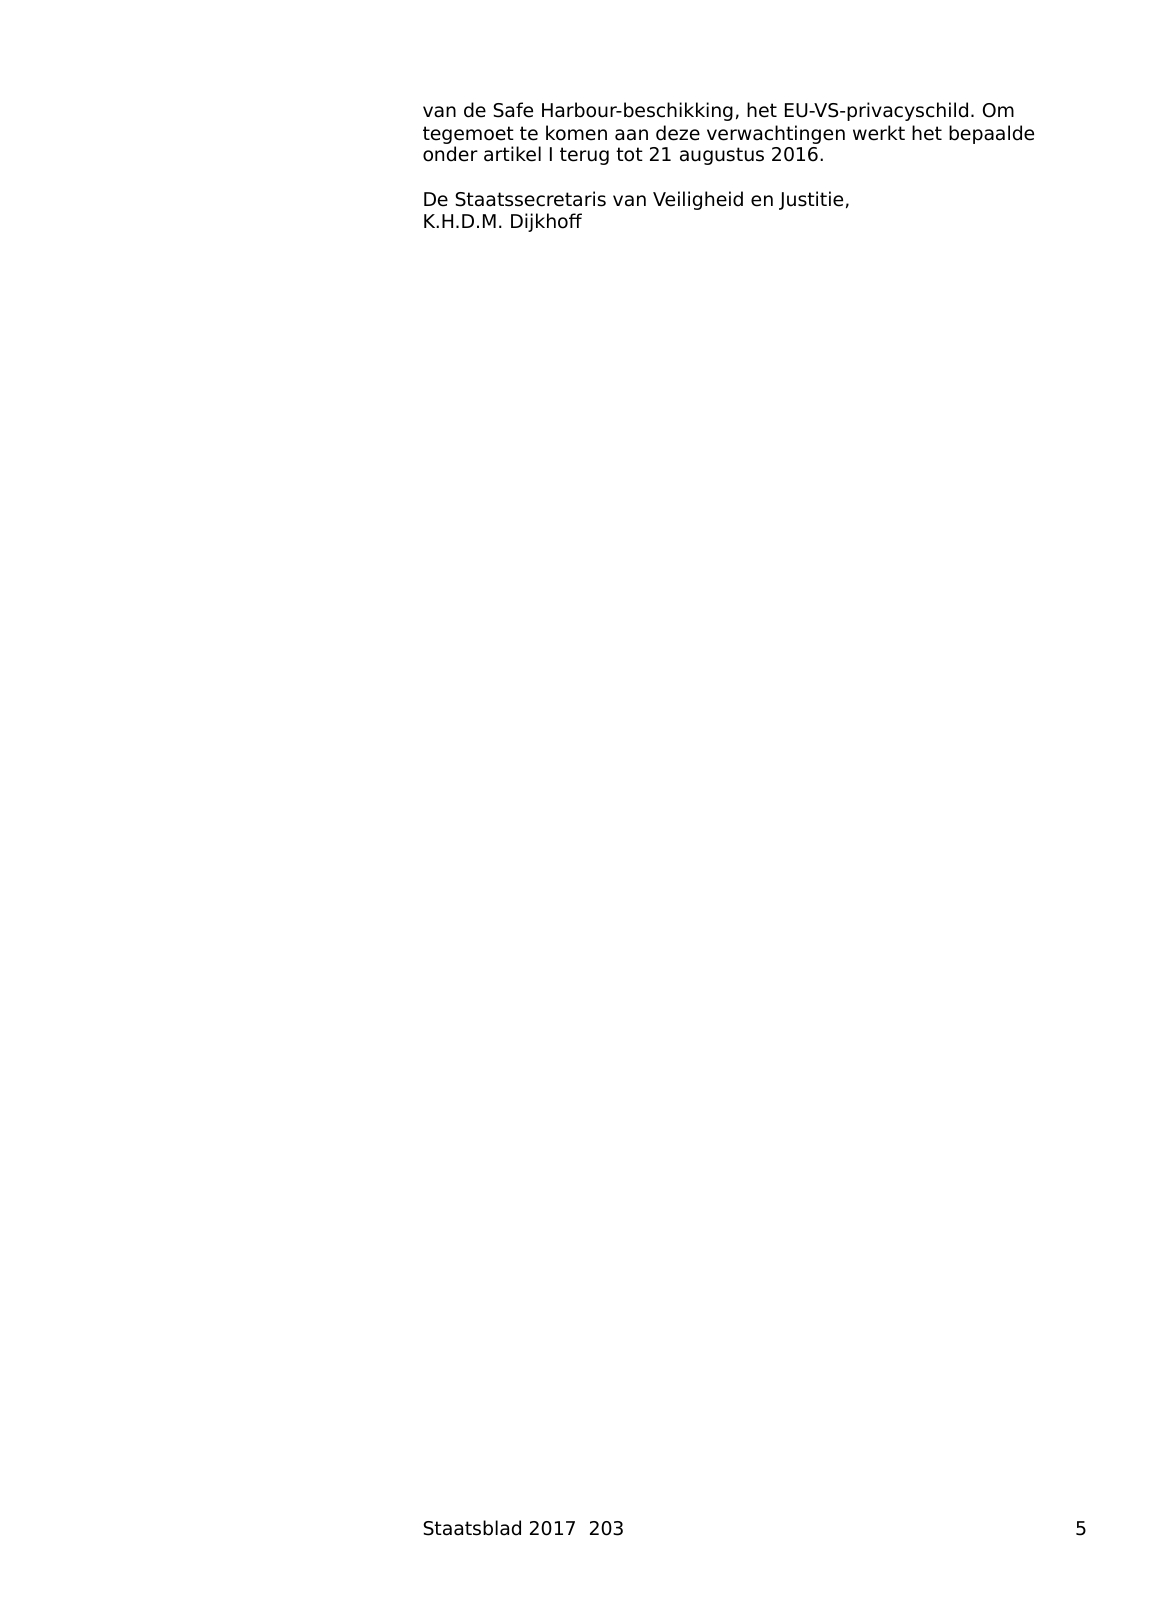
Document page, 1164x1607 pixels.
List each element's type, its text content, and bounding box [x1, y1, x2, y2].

text De Staatssecretaris van Veiligheid en Justitie, K.H.D.M. Dijkhoff [422, 188, 1087, 232]
text van de Safe Harbour-beschikking, het EU-VS-privacyschild. Om tegemoet te komen aan deze verwachtingen werkt het bepaalde onder artikel I terug tot 21 augustus 2016. [422, 100, 1087, 166]
